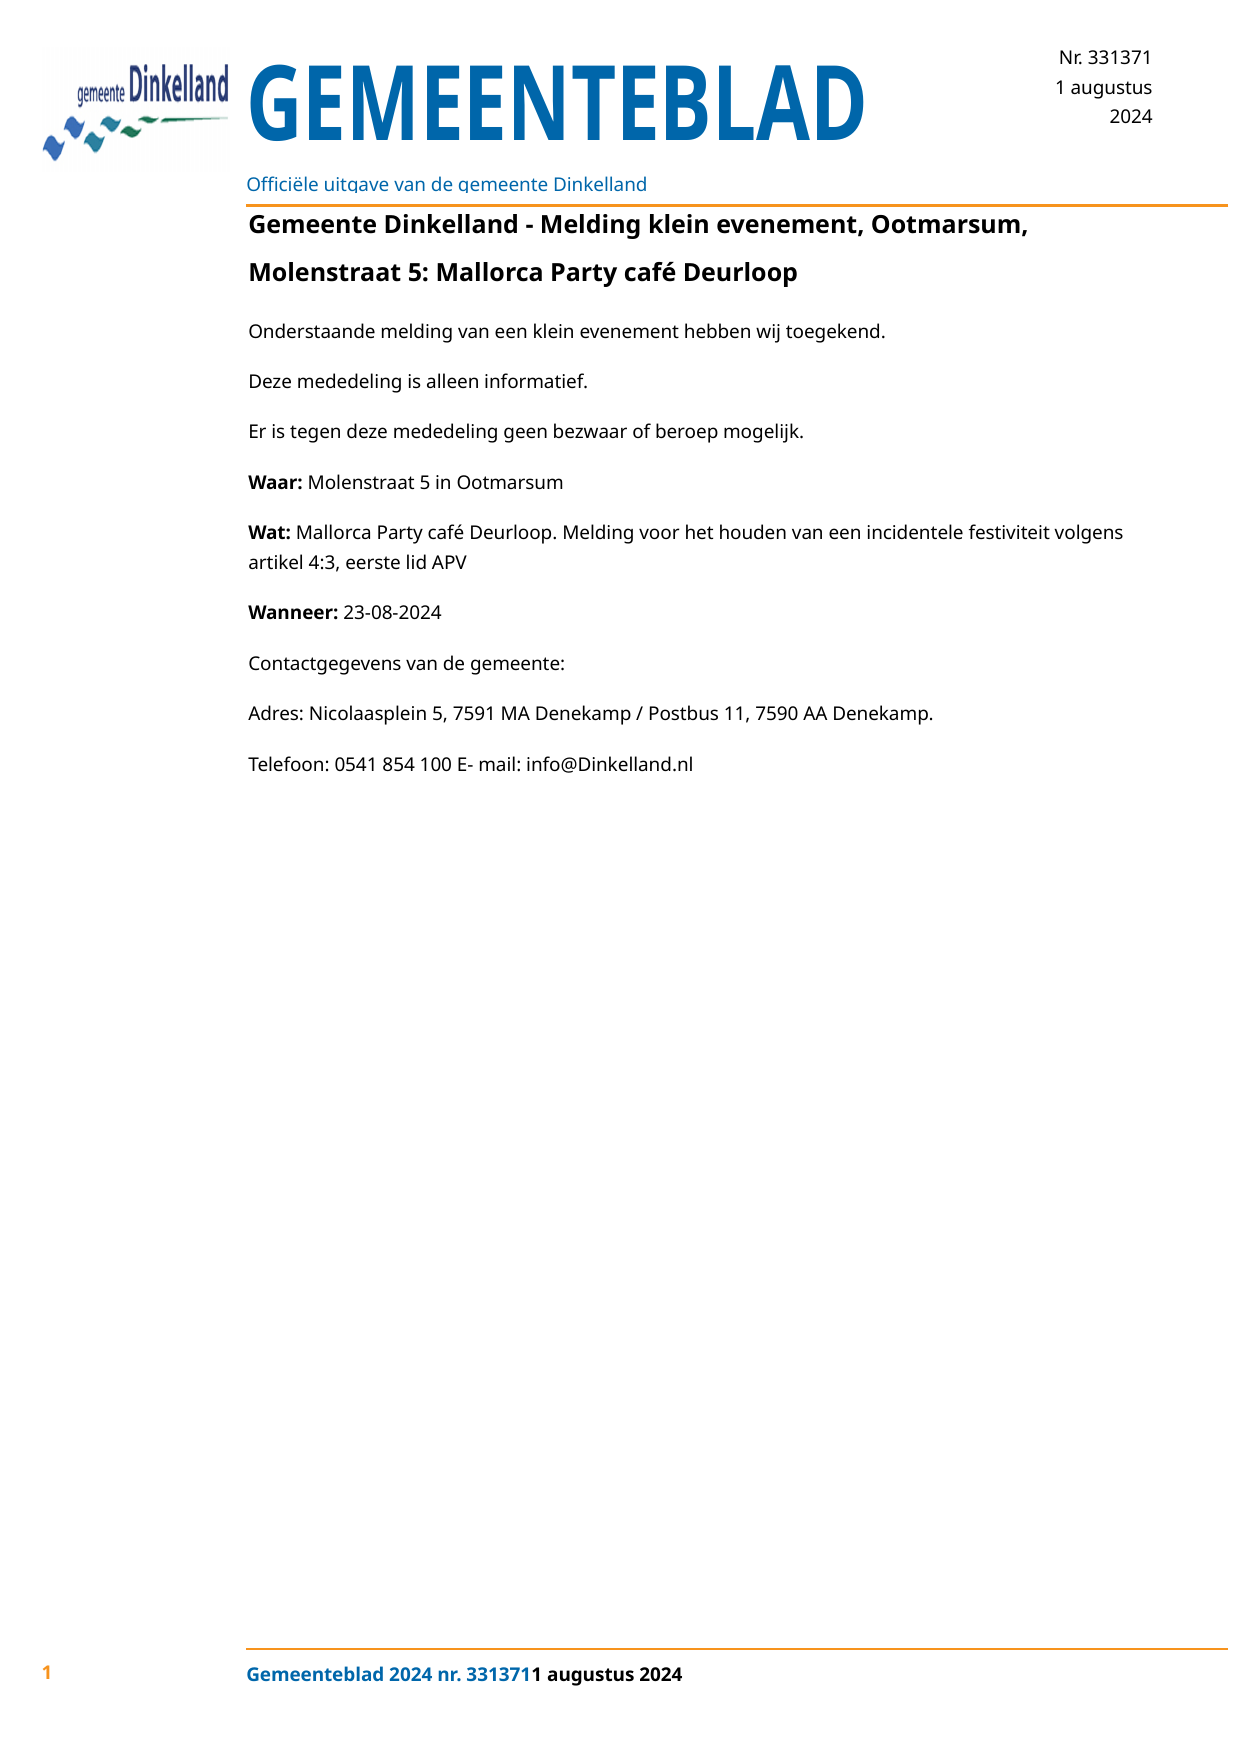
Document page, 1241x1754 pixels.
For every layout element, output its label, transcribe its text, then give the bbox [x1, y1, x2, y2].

text Telefoon: 0541 854 100 E- mail: info@Dinkelland.nl [248, 751, 1152, 777]
text Onderstaande melding van een klein evenement hebben wij toegekend. [248, 318, 1152, 344]
text Er is tegen deze mededeling geen bezwaar of beroep mogelijk. [248, 419, 1152, 444]
picture [41, 47, 231, 172]
text Contactgegevens van de gemeente: [248, 650, 1152, 676]
text Adres: Nicolaasplein 5, 7591 MA Denekamp / Postbus 11, 7590 AA Denekamp. [248, 700, 1152, 726]
text Wanneer: 23-08-2024 [248, 599, 1152, 625]
text Gemeente Dinkelland - Melding klein evenement, Ootmarsum, Molenstraat 5: Mallorca Party café Deurloop [248, 207, 1152, 288]
text Waar: Molenstraat 5 in Ootmarsum [248, 469, 1152, 495]
text Wat: Mallorca Party café Deurloop. Melding voor het houden van een incidentele festiviteit volgens artikel 4:3, eerste lid APV [248, 519, 1152, 575]
text Deze mededeling is alleen informatief. [248, 368, 1152, 394]
